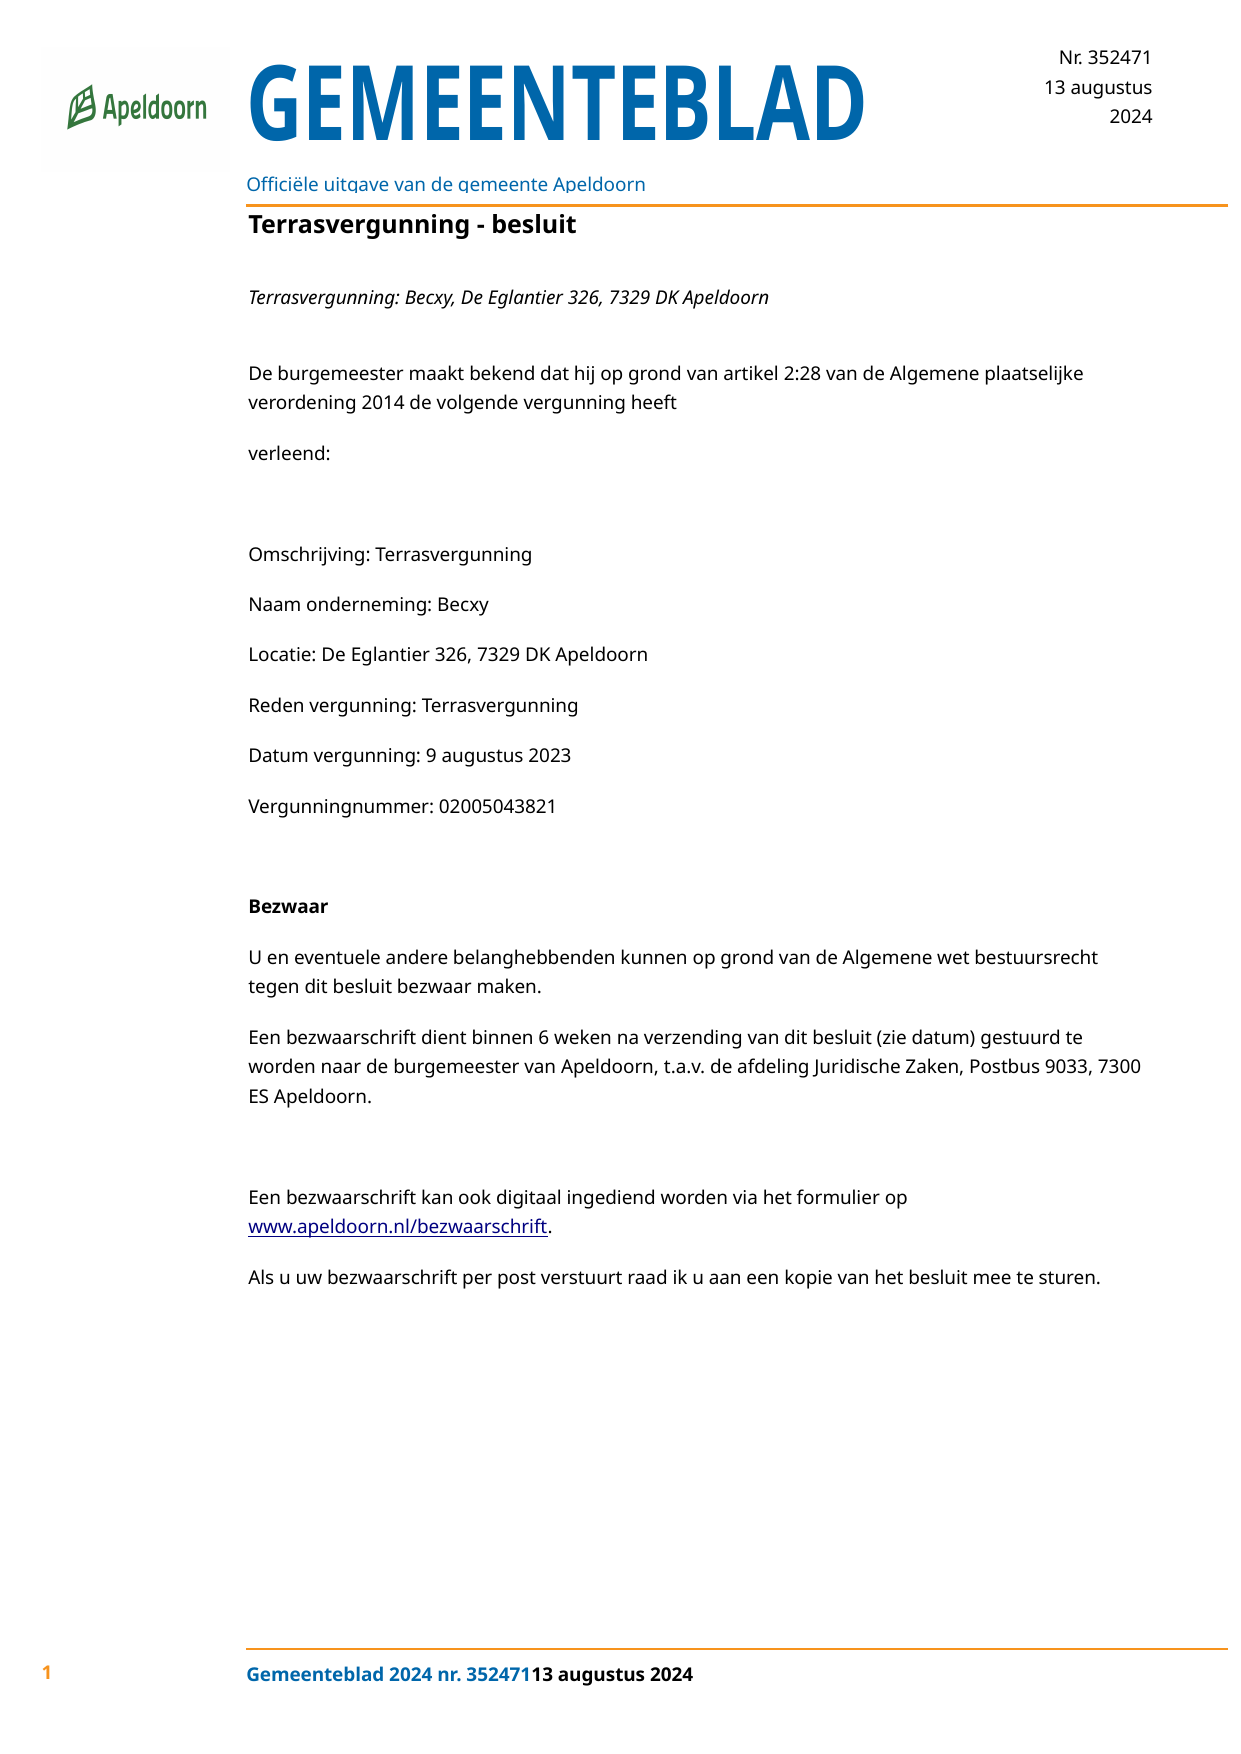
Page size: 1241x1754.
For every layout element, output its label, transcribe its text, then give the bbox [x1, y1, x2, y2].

text De burgemeester maakt bekend dat hij op grond van artikel 2:28 van de Algemene plaatselijke verordening 2014 de volgende vergunning heeft [248, 360, 1152, 415]
text Als u uw bezwaarschrift per post verstuurt raad ik u aan een kopie van het besluit mee te sturen. [248, 1264, 1152, 1290]
text U en eventuele andere belanghebbenden kunnen op grond van de Algemene wet bestuursrecht tegen dit besluit bezwaar maken. [248, 944, 1152, 999]
text Naam onderneming: Becxy [248, 591, 1152, 617]
text Reden vergunning: Terrasvergunning [248, 692, 1152, 718]
text Terrasvergunning: Becxy, De Eglantier 326, 7329 DK Apeldoorn [248, 284, 1152, 309]
text Datum vergunning: 9 augustus 2023 [248, 742, 1152, 768]
text Locatie: De Eglantier 326, 7329 DK Apeldoorn [248, 642, 1152, 667]
text Een bezwaarschrift dient binnen 6 weken na verzending van dit besluit (zie datum) gestuurd te worden naar de burgemeester van Apeldoorn, t.a.v. de afdeling Juridische Zaken, Postbus 9033, 7300 ES Apeldoorn. [248, 1024, 1152, 1109]
text Vergunningnummer: 02005043821 [248, 793, 1152, 819]
text Omschrijving: Terrasvergunning [248, 541, 1152, 567]
text Een bezwaarschrift kan ook digitaal ingediend worden via het formulier op www.apeldoorn.nl/bezwaarschrift. [248, 1184, 1152, 1239]
text Terrasvergunning - besluit [248, 207, 1152, 241]
picture [41, 47, 231, 172]
text verleend: [248, 440, 1152, 466]
text Bezwaar [248, 894, 1152, 919]
